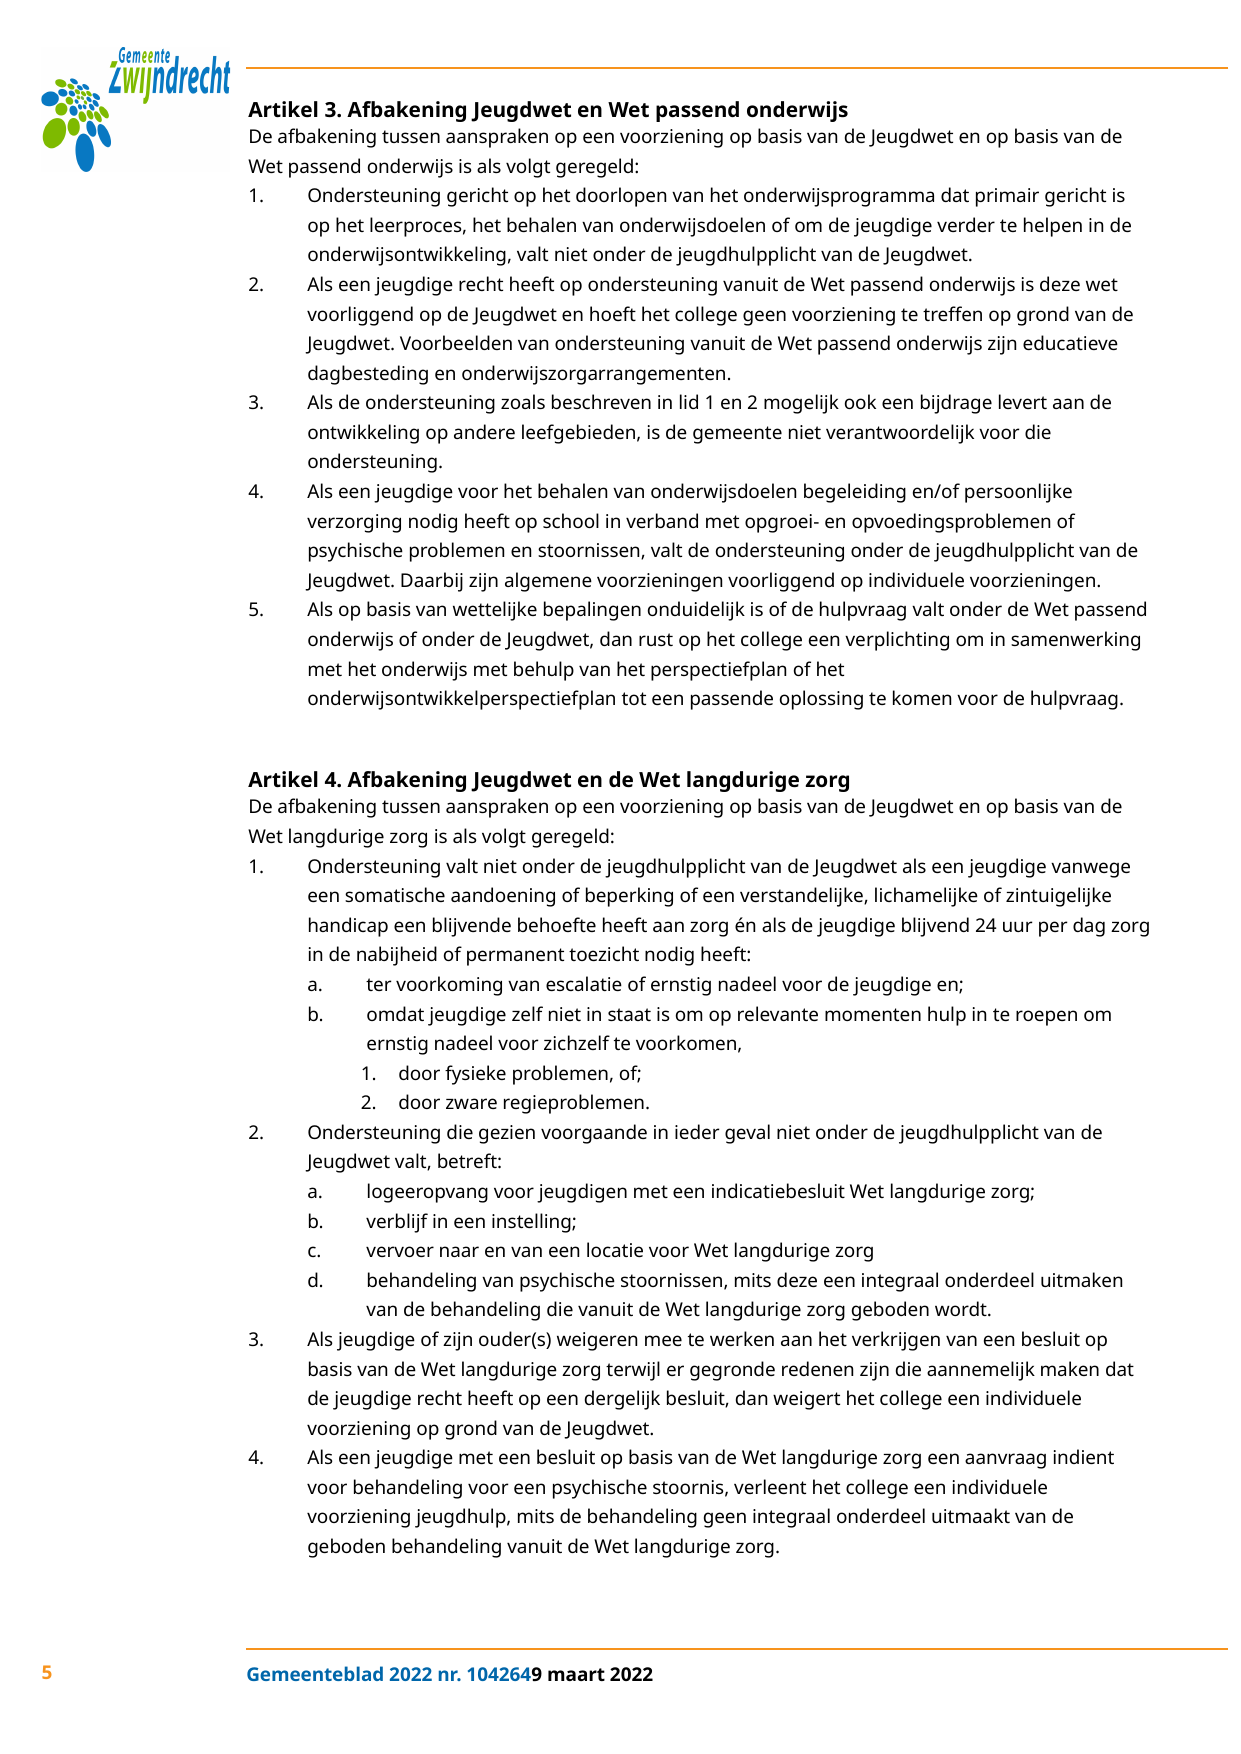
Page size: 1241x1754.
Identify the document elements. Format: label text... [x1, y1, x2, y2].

picture [41, 47, 231, 172]
list door zware regieproblemen. [361, 1089, 1152, 1115]
list Als jeugdige of zijn ouder(s) weigeren mee te werken aan het verkrijgen van een besluit op basis van de Wet langdurige zorg terwijl er gegronde redenen zijn die aannemelijk maken dat de jeugdige recht heeft op een dergelijk besluit, dan weigert het college een individuele voorziening op grond van de Jeugdwet. [248, 1326, 1152, 1441]
list ter voorkoming van escalatie of ernstig nadeel voor de jeugdige en; [307, 971, 1152, 997]
list Ondersteuning valt niet onder de jeugdhulpplicht van de Jeugdwet als een jeugdige vanwege een somatische aandoening of beperking of een verstandelijke, lichamelijke of zintuigelijke handicap een blijvende behoefte heeft aan zorg én als de jeugdige blijvend 24 uur per dag zorg in de nabijheid of permanent toezicht nodig heeft: [248, 853, 1152, 967]
list Als een jeugdige recht heeft op ondersteuning vanuit de Wet passend onderwijs is deze wet voorliggend op de Jeugdwet en hoeft het college geen voorziening te treffen op grond van de Jeugdwet. Voorbeelden van ondersteuning vanuit de Wet passend onderwijs zijn educatieve dagbesteding en onderwijszorgarrangementen. [248, 271, 1152, 386]
list Als een jeugdige met een besluit op basis van de Wet langdurige zorg een aanvraag indient voor behandeling voor een psychische stoornis, verleent het college een individuele voorziening jeugdhulp, mits de behandeling geen integraal onderdeel uitmaakt van de geboden behandeling vanuit de Wet langdurige zorg. [248, 1444, 1152, 1559]
list Ondersteuning gericht op het doorlopen van het onderwijsprogramma dat primair gericht is op het leerproces, het behalen van onderwijsdoelen of om de jeugdige verder te helpen in de onderwijsontwikkeling, valt niet onder de jeugdhulpplicht van de Jeugdwet. [248, 182, 1152, 267]
list Ondersteuning die gezien voorgaande in ieder geval niet onder de jeugdhulpplicht van de Jeugdwet valt, betreft: [248, 1119, 1152, 1174]
list omdat jeugdige zelf niet in staat is om op relevante momenten hulp in te roepen om ernstig nadeel voor zichzelf te voorkomen, [307, 1001, 1152, 1056]
list logeeropvang voor jeugdigen met een indicatiebesluit Wet langdurige zorg; [307, 1178, 1152, 1204]
list Als een jeugdige voor het behalen van onderwijsdoelen begeleiding en/of persoonlijke verzorging nodig heeft op school in verband met opgroei- en opvoedingsproblemen of psychische problemen en stoornissen, valt de ondersteuning onder de jeugdhulpplicht van de Jeugdwet. Daarbij zijn algemene voorzieningen voorliggend op individuele voorzieningen. [248, 478, 1152, 593]
list vervoer naar en van een locatie voor Wet langdurige zorg [307, 1237, 1152, 1263]
list behandeling van psychische stoornissen, mits deze een integraal onderdeel uitmaken van de behandeling die vanuit de Wet langdurige zorg geboden wordt. [307, 1267, 1152, 1322]
list Als de ondersteuning zoals beschreven in lid 1 en 2 mogelijk ook een bijdrage levert aan de ontwikkeling op andere leefgebieden, is de gemeente niet verantwoordelijk voor die ondersteuning. [248, 389, 1152, 474]
list door fysieke problemen, of; [361, 1060, 1152, 1086]
text Artikel 4. Afbakening Jeugdwet en de Wet langdurige zorg [248, 765, 1152, 794]
list Als op basis van wettelijke bepalingen onduidelijk is of de hulpvraag valt onder de Wet passend onderwijs of onder de Jeugdwet, dan rust op het college een verplichting om in samenwerking met het onderwijs met behulp van het perspectiefplan of het onderwijsontwikkelperspectiefplan tot een passende oplossing te komen voor de hulpvraag. [248, 597, 1152, 711]
list verblijf in een instelling; [307, 1208, 1152, 1234]
text Artikel 3. Afbakening Jeugdwet en Wet passend onderwijs [248, 95, 1152, 123]
text De afbakening tussen aanspraken op een voorziening op basis van de Jeugdwet en op basis van de Wet passend onderwijs is als volgt geregeld: [248, 123, 1152, 178]
text De afbakening tussen aanspraken op een voorziening op basis van de Jeugdwet en op basis van de Wet langdurige zorg is als volgt geregeld: [248, 794, 1152, 849]
